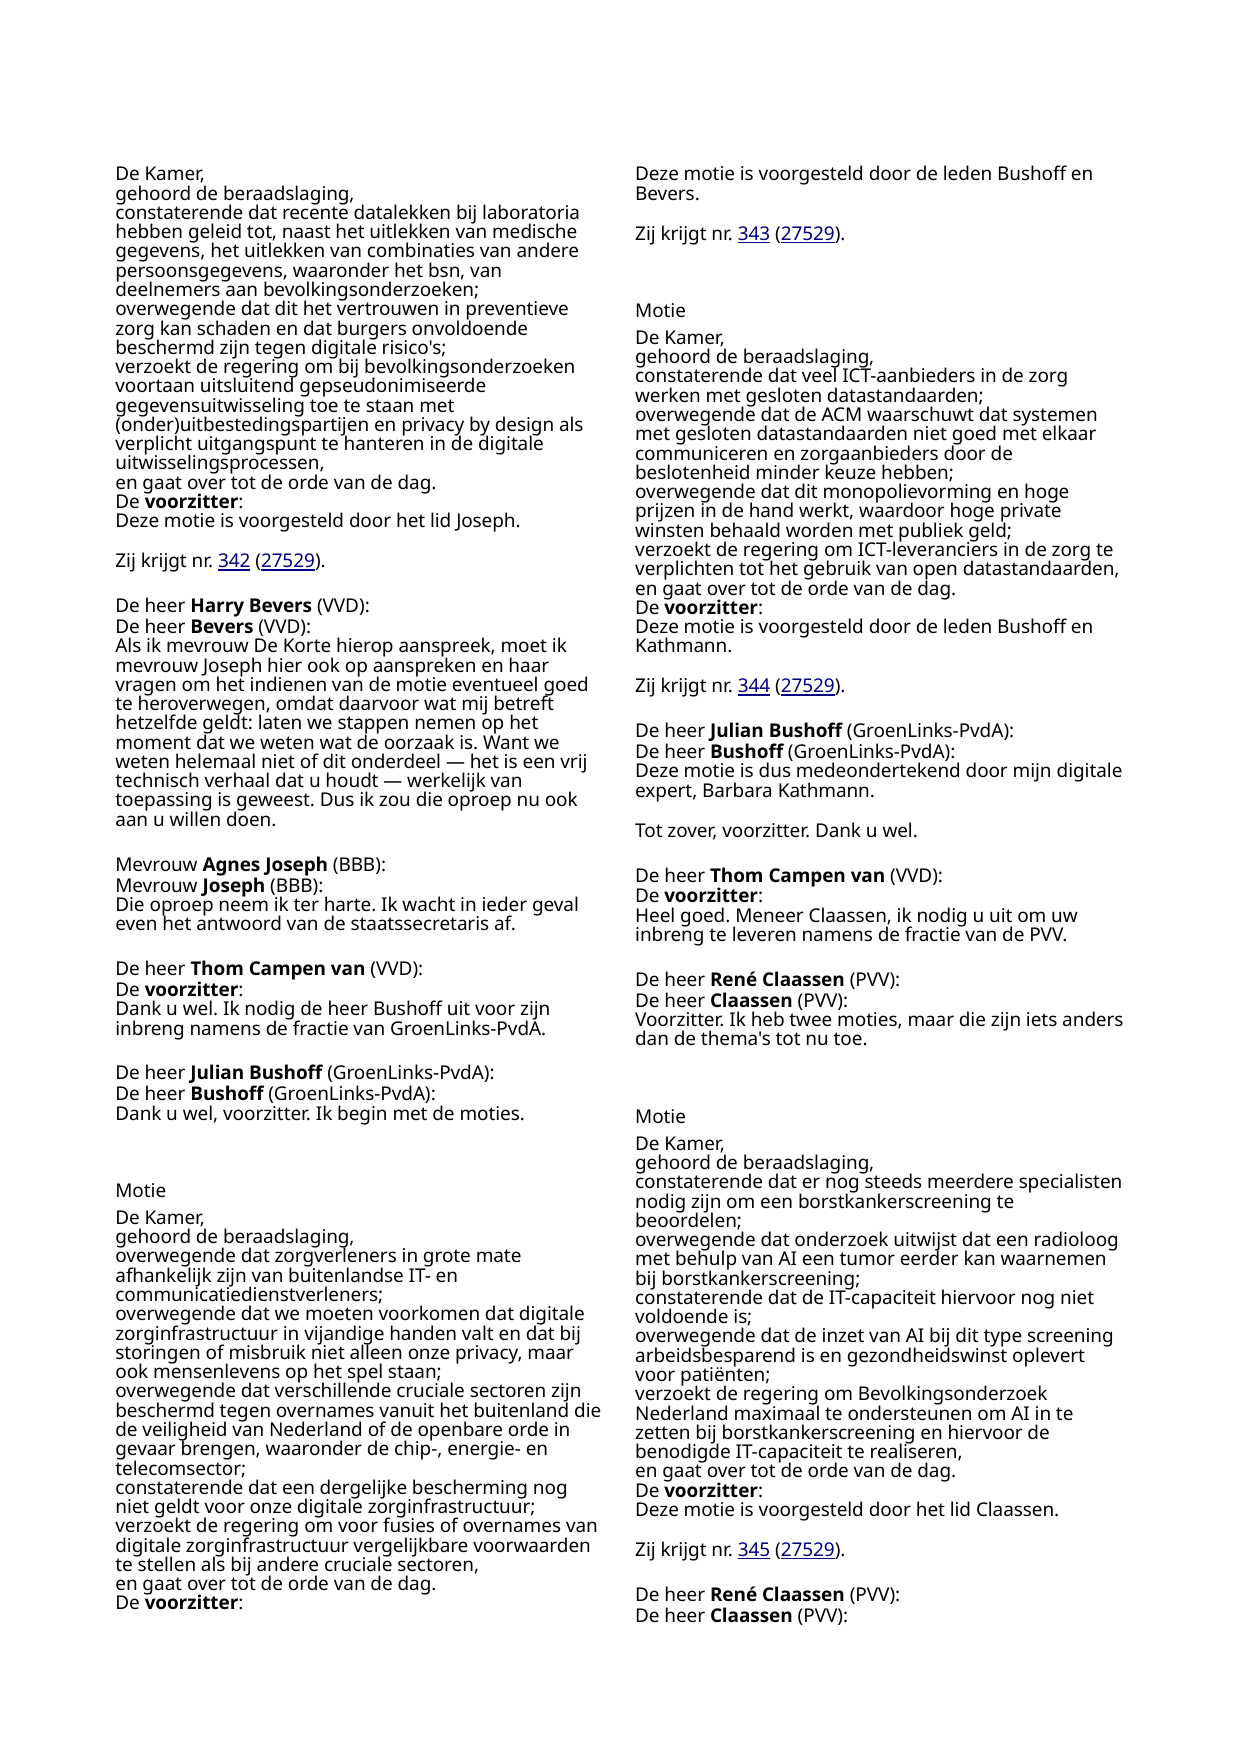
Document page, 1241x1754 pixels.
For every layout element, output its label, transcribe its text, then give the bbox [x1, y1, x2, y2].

text constaterende dat de IT-capaciteit hiervoor nog niet voldoende is; [635, 1289, 1125, 1327]
text overwegende dat dit het vertrouwen in preventieve zorg kan schaden en dat burgers onvoldoende beschermd zijn tegen digitale risico's; [115, 300, 605, 358]
text constaterende dat recente datalekken bij laboratoria hebben geleid tot, naast het uitlekken van medische gegevens, het uitlekken van combinaties van andere persoonsgegevens, waaronder het bsn, van deelnemers aan bevolkingsonderzoeken; [115, 204, 605, 300]
text Zij krijgt nr. 342 (27529). [115, 552, 605, 571]
text overwegende dat onderzoek uitwijst dat een radioloog met behulp van AI een tumor eerder kan waarnemen bij borstkankerscreening; [635, 1231, 1125, 1289]
text Zij krijgt nr. 343 (27529). [635, 224, 1125, 244]
text De heer Bevers (VVD): [115, 618, 605, 637]
text overwegende dat zorgverleners in grote mate afhankelijk zijn van buitenlandse IT- en communicatiedienstverleners; [115, 1247, 605, 1305]
text constaterende dat veel ICT-aanbieders in de zorg werken met gesloten datastandaarden; [635, 367, 1125, 406]
text en gaat over tot de orde van de dag. [115, 474, 605, 493]
text De Kamer, [115, 165, 605, 184]
text verzoekt de regering om bij bevolkingsonderzoeken voortaan uitsluitend gepseudonimiseerde gegevensuitwisseling toe te staan met (onder)uitbestedingspartijen en privacy by design als verplicht uitgangspunt te hanteren in de digitale uitwisselingsprocessen, [115, 358, 605, 474]
text De heer Thom Campen van (VVD): [115, 955, 605, 981]
text overwegende dat dit monopolievorming en hoge prijzen in de hand werkt, waardoor hoge private winsten behaald worden met publiek geld; [635, 483, 1125, 541]
text Dank u wel. Ik nodig de heer Bushoff uit voor zijn inbreng namens de fractie van GroenLinks-PvdA. [115, 1000, 605, 1039]
text Tot zover, voorzitter. Dank u wel. [635, 822, 1125, 841]
text overwegende dat we moeten voorkomen dat digitale zorginfrastructuur in vijandige handen valt en dat bij storingen of misbruik niet alleen onze privacy, maar ook mensenlevens op het spel staan; [115, 1305, 605, 1382]
text De heer Claassen (PVV): [635, 992, 1125, 1011]
text overwegende dat de ACM waarschuwt dat systemen met gesloten datastandaarden niet goed met elkaar communiceren en zorgaanbieders door de beslotenheid minder keuze hebben; [635, 406, 1125, 483]
text Mevrouw Joseph (BBB): [115, 877, 605, 896]
text gehoord de beraadslaging, [635, 348, 1125, 367]
text Motie [635, 1103, 1125, 1129]
text De voorzitter: [635, 1482, 1125, 1501]
text verzoekt de regering om ICT-leveranciers in de zorg te verplichten tot het gebruik van open datastandaarden, [635, 541, 1125, 579]
text Deze motie is voorgesteld door de leden Bushoff en Kathmann. [635, 618, 1125, 657]
text constaterende dat een dergelijke bescherming nog niet geldt voor onze digitale zorginfrastructuur; [115, 1479, 605, 1517]
text en gaat over tot de orde van de dag. [115, 1575, 605, 1594]
text De heer Claassen (PVV): [635, 1607, 1125, 1626]
text verzoekt de regering om voor fusies of overnames van digitale zorginfrastructuur vergelijkbare voorwaarden te stellen als bij andere cruciale sectoren, [115, 1517, 605, 1575]
text Motie [635, 297, 1125, 323]
text overwegende dat de inzet van AI bij dit type screening arbeidsbesparend is en gezondheidswinst oplevert voor patiënten; [635, 1327, 1125, 1385]
text De voorzitter: [115, 981, 605, 1000]
text Dank u wel, voorzitter. Ik begin met de moties. [115, 1104, 605, 1124]
text De heer Bushoff (GroenLinks-PvdA): [115, 1085, 605, 1104]
text De Kamer, [635, 1135, 1125, 1154]
text en gaat over tot de orde van de dag. [635, 1462, 1125, 1482]
text De voorzitter: [635, 599, 1125, 618]
text De heer Julian Bushoff (GroenLinks-PvdA): [115, 1059, 605, 1085]
text Die oproep neem ik ter harte. Ik wacht in ieder geval even het antwoord van de staatssecretaris af. [115, 896, 605, 934]
text overwegende dat verschillende cruciale sectoren zijn beschermd tegen overnames vanuit het buitenland die de veiligheid van Nederland of de openbare orde in gevaar brengen, waaronder de chip-, energie- en telecomsector; [115, 1382, 605, 1479]
text De heer Thom Campen van (VVD): [635, 862, 1125, 887]
text Deze motie is voorgesteld door het lid Joseph. [115, 512, 605, 531]
text De heer René Claassen (PVV): [635, 1581, 1125, 1607]
text Mevrouw Agnes Joseph (BBB): [115, 851, 605, 877]
text Deze motie is voorgesteld door de leden Bushoff en Bevers. [635, 165, 1125, 204]
text Deze motie is voorgesteld door het lid Claassen. [635, 1501, 1125, 1520]
text en gaat over tot de orde van de dag. [635, 579, 1125, 599]
text Voorzitter. Ik heb twee moties, maar die zijn iets anders dan de thema's tot nu toe. [635, 1011, 1125, 1050]
text Als ik mevrouw De Korte hierop aanspreek, moet ik mevrouw Joseph hier ook op aanspreken en haar vragen om het indienen van de motie eventueel goed te heroverwegen, omdat daarvoor wat mij betreft hetzelfde geldt: laten we stappen nemen op het moment dat we weten wat de oorzaak is. Want we weten helemaal niet of dit onderdeel — het is een vrij technisch verhaal dat u houdt — werkelijk van toepassing is geweest. Dus ik zou die oproep nu ook aan u willen doen. [115, 637, 605, 830]
text De heer Harry Bevers (VVD): [115, 592, 605, 618]
text Zij krijgt nr. 345 (27529). [635, 1541, 1125, 1560]
text De heer René Claassen (PVV): [635, 966, 1125, 992]
text De voorzitter: [115, 1594, 605, 1614]
text De voorzitter: [635, 887, 1125, 907]
text gehoord de beraadslaging, [635, 1154, 1125, 1173]
text Zij krijgt nr. 344 (27529). [635, 677, 1125, 697]
text Motie [115, 1177, 605, 1203]
text De Kamer, [115, 1209, 605, 1228]
text De voorzitter: [115, 493, 605, 512]
text verzoekt de regering om Bevolkingsonderzoek Nederland maximaal te ondersteunen om AI in te zetten bij borstkankerscreening en hiervoor de benodigde IT-capaciteit te realiseren, [635, 1385, 1125, 1462]
text De heer Julian Bushoff (GroenLinks-PvdA): [635, 717, 1125, 743]
text De Kamer, [635, 329, 1125, 348]
text Deze motie is dus medeondertekend door mijn digitale expert, Barbara Kathmann. [635, 762, 1125, 801]
text De heer Bushoff (GroenLinks-PvdA): [635, 743, 1125, 762]
text Heel goed. Meneer Claassen, ik nodig u uit om uw inbreng te leveren namens de fractie van de PVV. [635, 907, 1125, 945]
text gehoord de beraadslaging, [115, 1228, 605, 1247]
text gehoord de beraadslaging, [115, 184, 605, 204]
text constaterende dat er nog steeds meerdere specialisten nodig zijn om een borstkankerscreening te beoordelen; [635, 1173, 1125, 1231]
